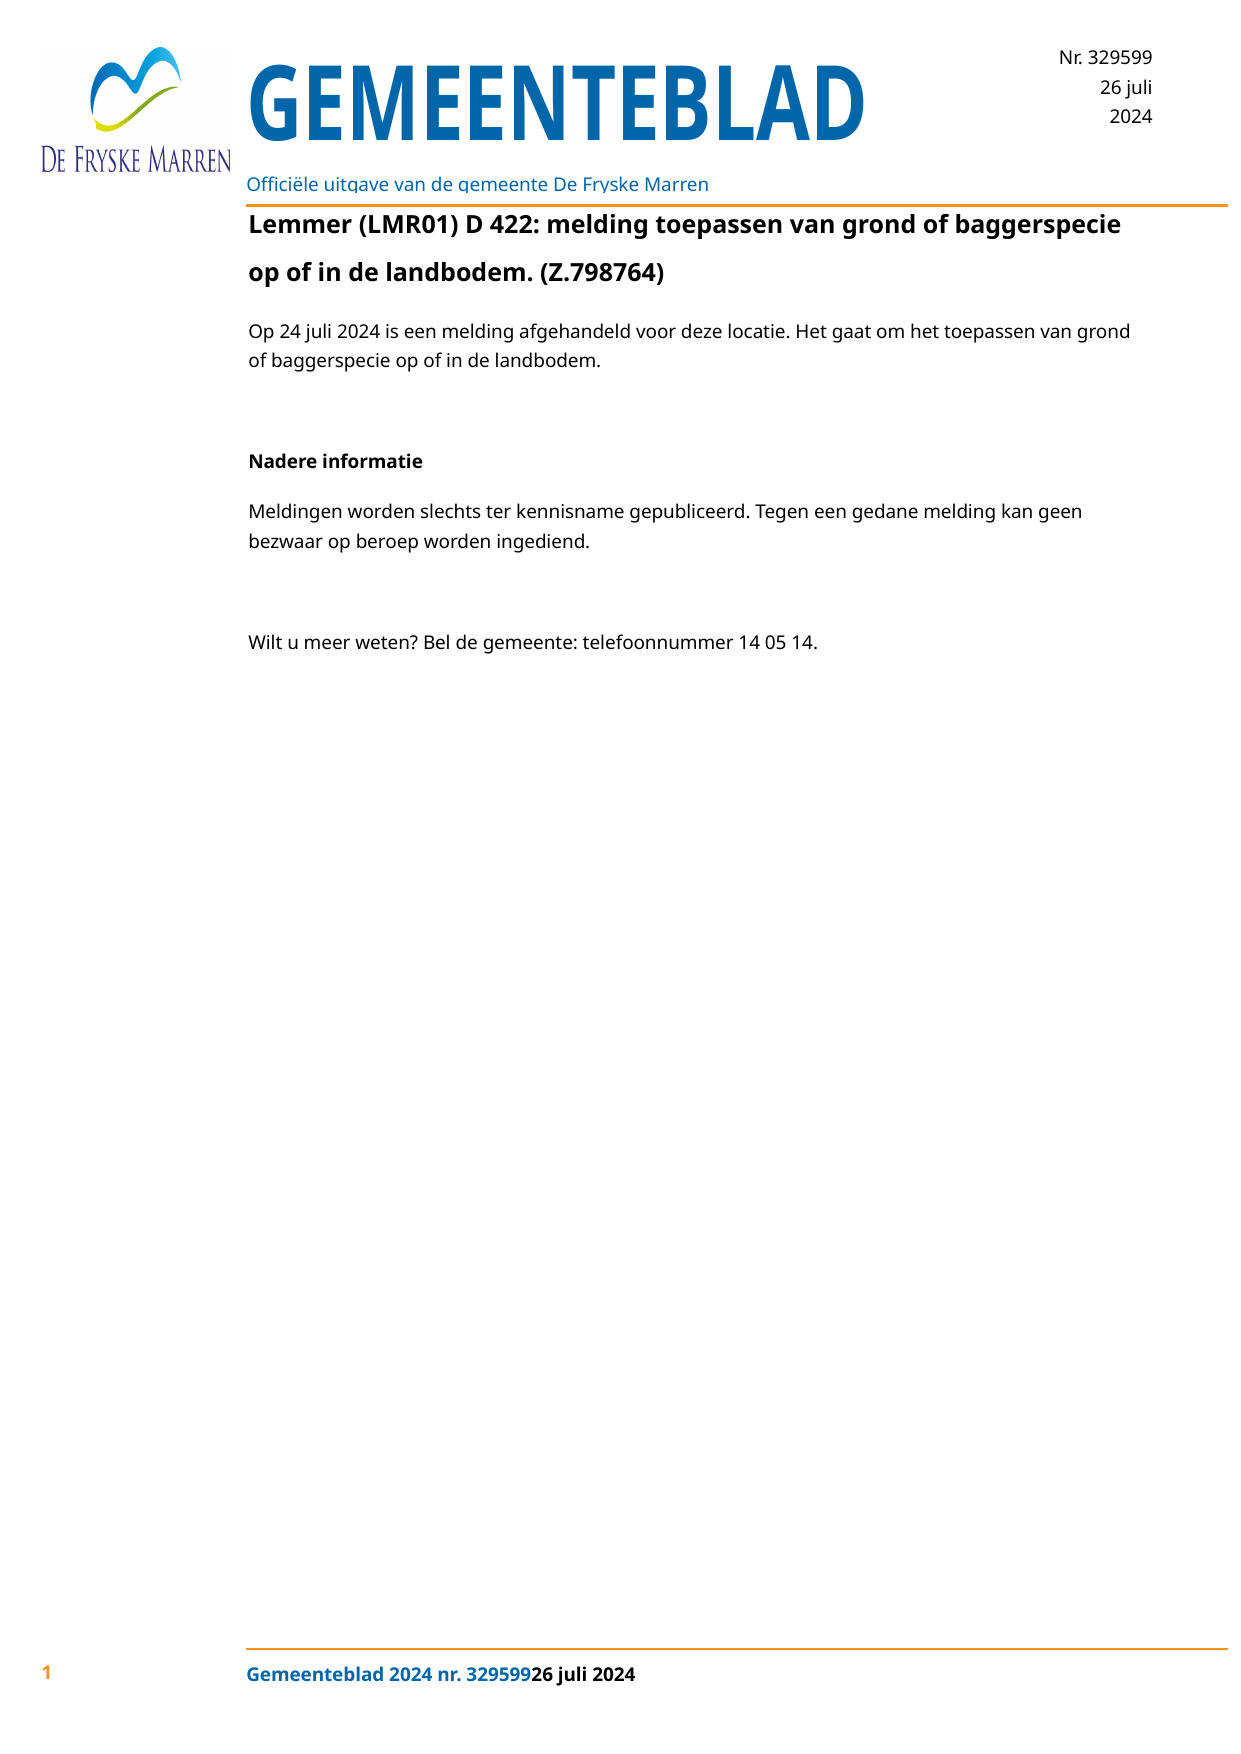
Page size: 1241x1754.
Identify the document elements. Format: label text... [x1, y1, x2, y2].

picture [41, 47, 231, 172]
text Wilt u meer weten? Bel de gemeente: telefoonnummer 14 05 14. [248, 629, 1152, 655]
text Nadere informatie [248, 448, 1152, 474]
text Op 24 juli 2024 is een melding afgehandeld voor deze locatie. Het gaat om het toepassen van grond of baggerspecie op of in de landbodem. [248, 318, 1152, 373]
text Meldingen worden slechts ter kennisname gepubliceerd. Tegen een gedane melding kan geen bezwaar op beroep worden ingediend. [248, 499, 1152, 554]
text Lemmer (LMR01) D 422: melding toepassen van grond of baggerspecie op of in de landbodem. (Z.798764) [248, 207, 1152, 288]
